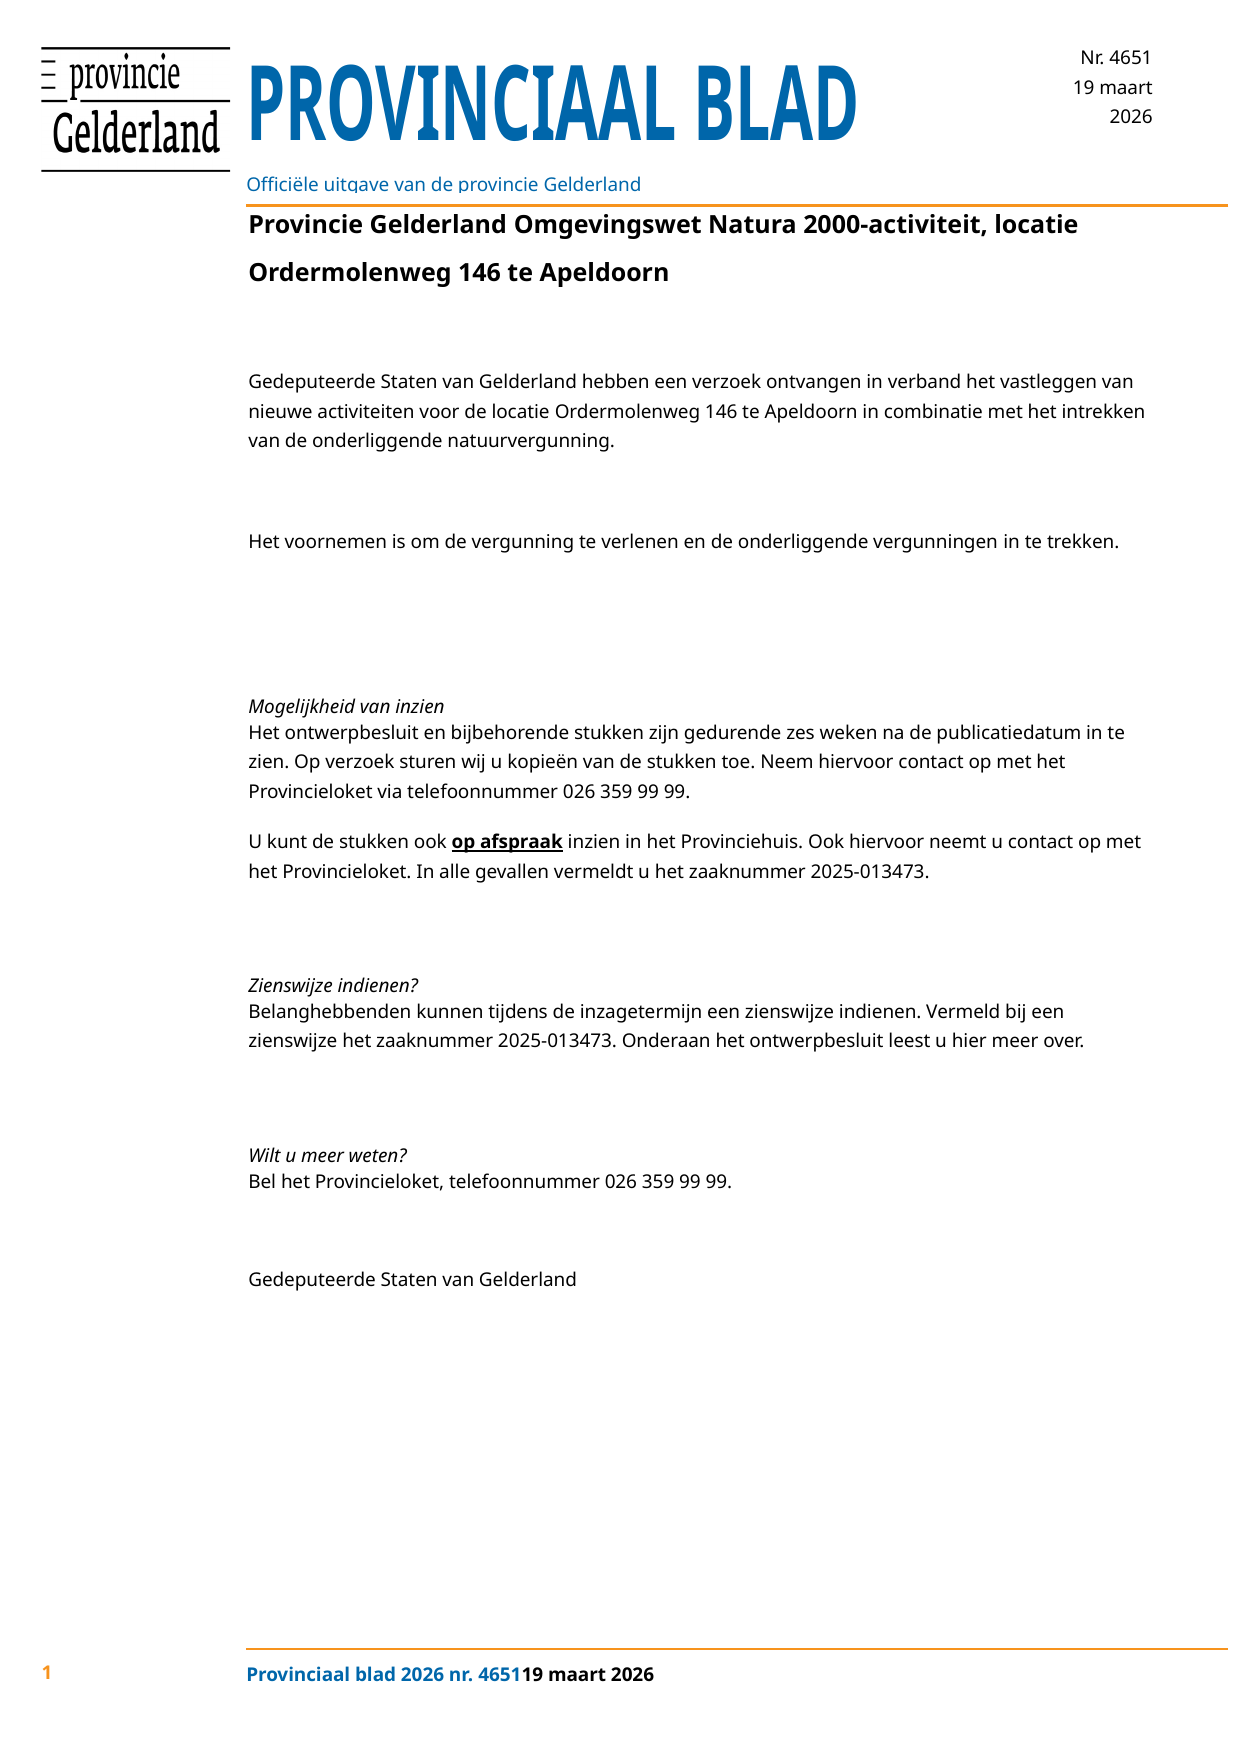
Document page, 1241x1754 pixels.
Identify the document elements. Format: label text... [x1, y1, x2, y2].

picture [41, 47, 231, 172]
text Mogelijkheid van inzien [248, 693, 1152, 719]
text Het voornemen is om de vergunning te verlenen en de onderliggende vergunningen in te trekken. [248, 528, 1152, 554]
text Belanghebbenden kunnen tijdens de inzagetermijn een zienswijze indienen. Vermeld bij een zienswijze het zaaknummer 2025-013473. Onderaan het ontwerpbesluit leest u hier meer over. [248, 998, 1152, 1053]
text Gedeputeerde Staten van Gelderland [248, 1266, 1152, 1292]
text Wilt u meer weten? [248, 1142, 1152, 1168]
text Het ontwerpbesluit en bijbehorende stukken zijn gedurende zes weken na de publicatiedatum in te zien. Op verzoek sturen wij u kopieën van de stukken toe. Neem hiervoor contact op met het Provincieloket via telefoonnummer 026 359 99 99. [248, 719, 1152, 804]
text Bel het Provincieloket, telefoonnummer 026 359 99 99. [248, 1168, 1152, 1193]
text U kunt de stukken ook op afspraak inzien in het Provinciehuis. Ook hiervoor neemt u contact op met het Provincieloket. In alle gevallen vermeldt u het zaaknummer 2025-013473. [248, 828, 1152, 884]
text Gedeputeerde Staten van Gelderland hebben een verzoek ontvangen in verband het vastleggen van nieuwe activiteiten voor de locatie Ordermolenweg 146 te Apeldoorn in combinatie met het intrekken van de onderliggende natuurvergunning. [248, 368, 1152, 453]
text Zienswijze indienen? [248, 972, 1152, 998]
text Provincie Gelderland Omgevingswet Natura 2000-activiteit, locatie Ordermolenweg 146 te Apeldoorn [248, 207, 1152, 288]
